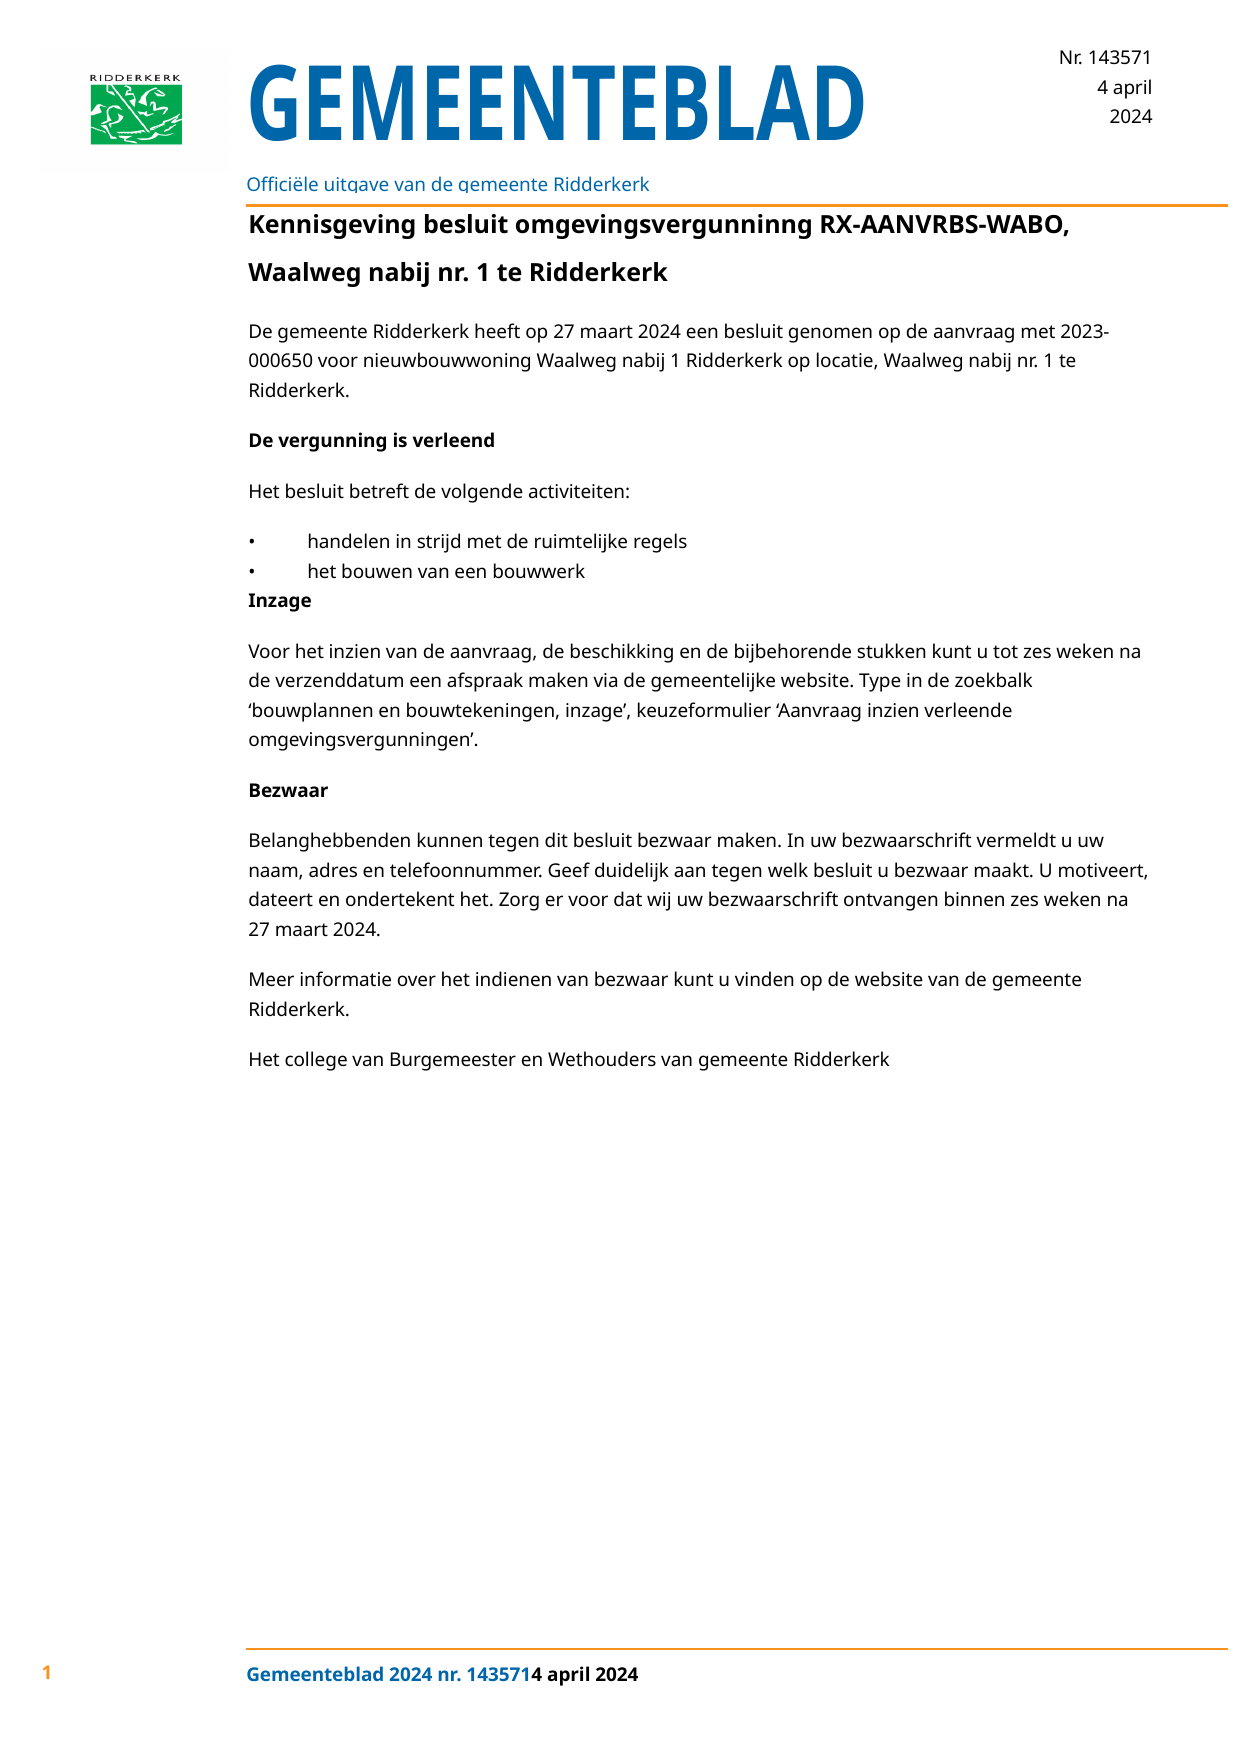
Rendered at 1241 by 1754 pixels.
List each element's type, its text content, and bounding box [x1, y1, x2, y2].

text Belanghebbenden kunnen tegen dit besluit bezwaar maken. In uw bezwaarschrift vermeldt u uw naam, adres en telefoonnummer. Geef duidelijk aan tegen welk besluit u bezwaar maakt. U motiveert, dateert en ondertekent het. Zorg er voor dat wij uw bezwaarschrift ontvangen binnen zes weken na 27 maart 2024. [248, 827, 1152, 942]
text Het college van Burgemeester en Wethouders van gemeente Ridderkerk [248, 1047, 1152, 1072]
text Meer informatie over het indienen van bezwaar kunt u vinden op de website van de gemeente Ridderkerk. [248, 967, 1152, 1022]
picture [41, 47, 231, 172]
list handelen in strijd met de ruimtelijke regels [248, 528, 1152, 554]
text Bezwaar [248, 777, 1152, 803]
text De vergunning is verleend [248, 427, 1152, 453]
list het bouwen van een bouwwerk [248, 558, 1152, 584]
text Voor het inzien van de aanvraag, de beschikking en de bijbehorende stukken kunt u tot zes weken na de verzenddatum een afspraak maken via de gemeentelijke website. Type in de zoekbalk ‘bouwplannen en bouwtekeningen, inzage’, keuzeformulier ‘Aanvraag inzien verleende omgevingsvergunningen’. [248, 638, 1152, 752]
text De gemeente Ridderkerk heeft op 27 maart 2024 een besluit genomen op de aanvraag met 2023-000650 voor nieuwbouwwoning Waalweg nabij 1 Ridderkerk op locatie, Waalweg nabij nr. 1 te Ridderkerk. [248, 318, 1152, 403]
text Inzage [248, 587, 1152, 613]
text Het besluit betreft de volgende activiteiten: [248, 478, 1152, 504]
text Kennisgeving besluit omgevingsvergunninng RX-AANVRBS-WABO, Waalweg nabij nr. 1 te Ridderkerk [248, 207, 1152, 288]
